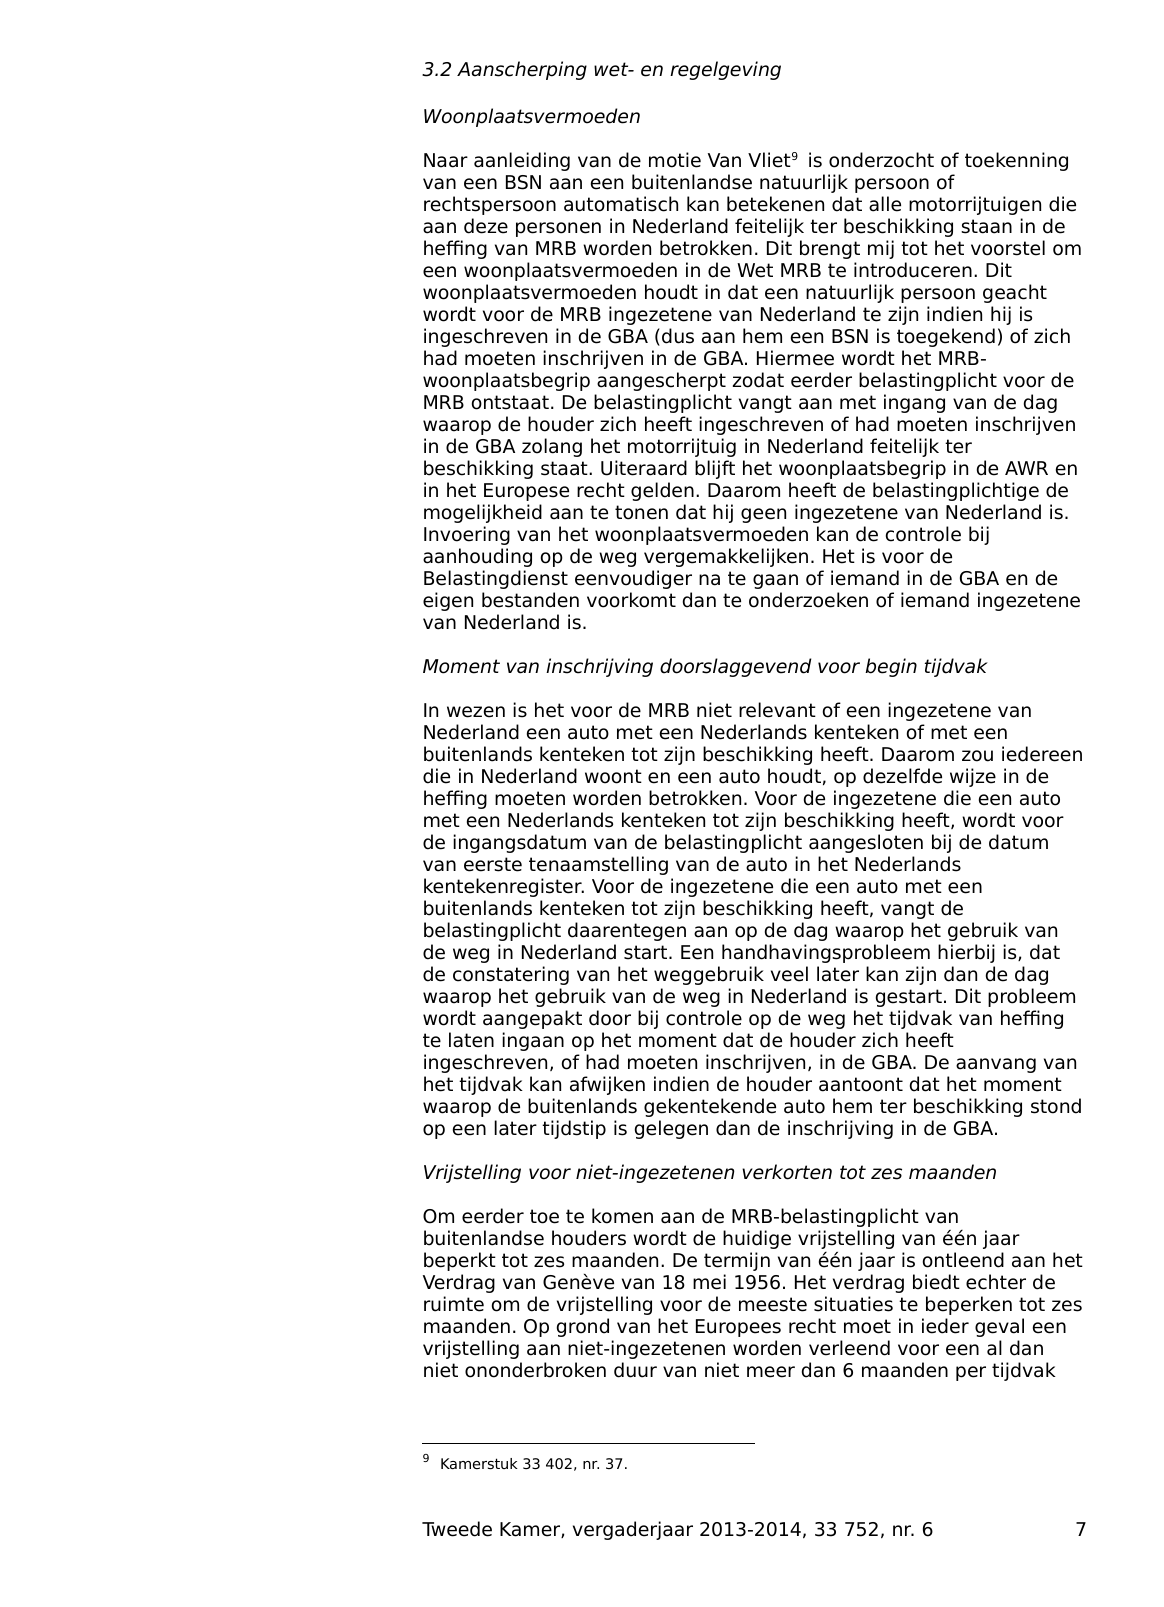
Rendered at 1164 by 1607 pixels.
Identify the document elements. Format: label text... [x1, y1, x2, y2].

text Naar aanleiding van de motie Van Vliet is onderzocht of toekenning van een BSN aan een buitenlandse natuurlijk persoon of rechtspersoon automatisch kan betekenen dat alle motorrijtuigen die aan deze personen in Nederland feitelijk ter beschikking staan in de heffing van MRB worden betrokken. Dit brengt mij tot het voorstel om een woonplaatsvermoeden in de Wet MRB te introduceren. Dit woonplaatsvermoeden houdt in dat een natuurlijk persoon geacht wordt voor de MRB ingezetene van Nederland te zijn indien hij is ingeschreven in de GBA (dus aan hem een BSN is toegekend) of zich had moeten inschrijven in de GBA. Hiermee wordt het MRB- woonplaatsbegrip aangescherpt zodat eerder belastingplicht voor de MRB ontstaat. De belastingplicht vangt aan met ingang van de dag waarop de houder zich heeft ingeschreven of had moeten inschrijven in de GBA zolang het motorrijtuig in Nederland feitelijk ter beschikking staat. Uiteraard blijft het woonplaatsbegrip in de AWR en in het Europese recht gelden. Daarom heeft de belastingplichtige de mogelijkheid aan te tonen dat hij geen ingezetene van Nederland is. Invoering van het woonplaatsvermoeden kan de controle bij aanhouding op de weg vergemakkelijken. Het is voor de Belastingdienst eenvoudiger na te gaan of iemand in de GBA en de eigen bestanden voorkomt dan te onderzoeken of iemand ingezetene van Nederland is. [422, 150, 1087, 634]
subtitle Moment van inschrijving doorslaggevend voor begin tijdvak [422, 656, 1087, 678]
text Kamerstuk 33 402, nr. 37. [422, 1452, 1087, 1474]
text Om eerder toe te komen aan de MRB-belastingplicht van buitenlandse houders wordt de huidige vrijstelling van één jaar beperkt tot zes maanden. De termijn van één jaar is ontleend aan het Verdrag van Genève van 18 mei 1956. Het verdrag biedt echter de ruimte om de vrijstelling voor de meeste situaties te beperken tot zes maanden. Op grond van het Europees recht moet in ieder geval een vrijstelling aan niet-ingezetenen worden verleend voor een al dan niet ononderbroken duur van niet meer dan 6 maanden per tijdvak [422, 1206, 1087, 1382]
subtitle 3.2 Aanscherping wet- en regelgeving [422, 59, 1087, 81]
subtitle Vrijstelling voor niet-ingezetenen verkorten tot zes maanden [422, 1162, 1087, 1184]
text In wezen is het voor de MRB niet relevant of een ingezetene van Nederland een auto met een Nederlands kenteken of met een buitenlands kenteken tot zijn beschikking heeft. Daarom zou iedereen die in Nederland woont en een auto houdt, op dezelfde wijze in de heffing moeten worden betrokken. Voor de ingezetene die een auto met een Nederlands kenteken tot zijn beschikking heeft, wordt voor de ingangsdatum van de belastingplicht aangesloten bij de datum van eerste tenaamstelling van de auto in het Nederlands kentekenregister. Voor de ingezetene die een auto met een buitenlands kenteken tot zijn beschikking heeft, vangt de belastingplicht daarentegen aan op de dag waarop het gebruik van de weg in Nederland start. Een handhavingsprobleem hierbij is, dat de constatering van het weggebruik veel later kan zijn dan de dag waarop het gebruik van de weg in Nederland is gestart. Dit probleem wordt aangepakt door bij controle op de weg het tijdvak van heffing te laten ingaan op het moment dat de houder zich heeft ingeschreven, of had moeten inschrijven, in de GBA. De aanvang van het tijdvak kan afwijken indien de houder aantoont dat het moment waarop de buitenlands gekentekende auto hem ter beschikking stond op een later tijdstip is gelegen dan de inschrijving in de GBA. [422, 700, 1087, 1140]
subtitle Woonplaatsvermoeden [422, 106, 1087, 128]
